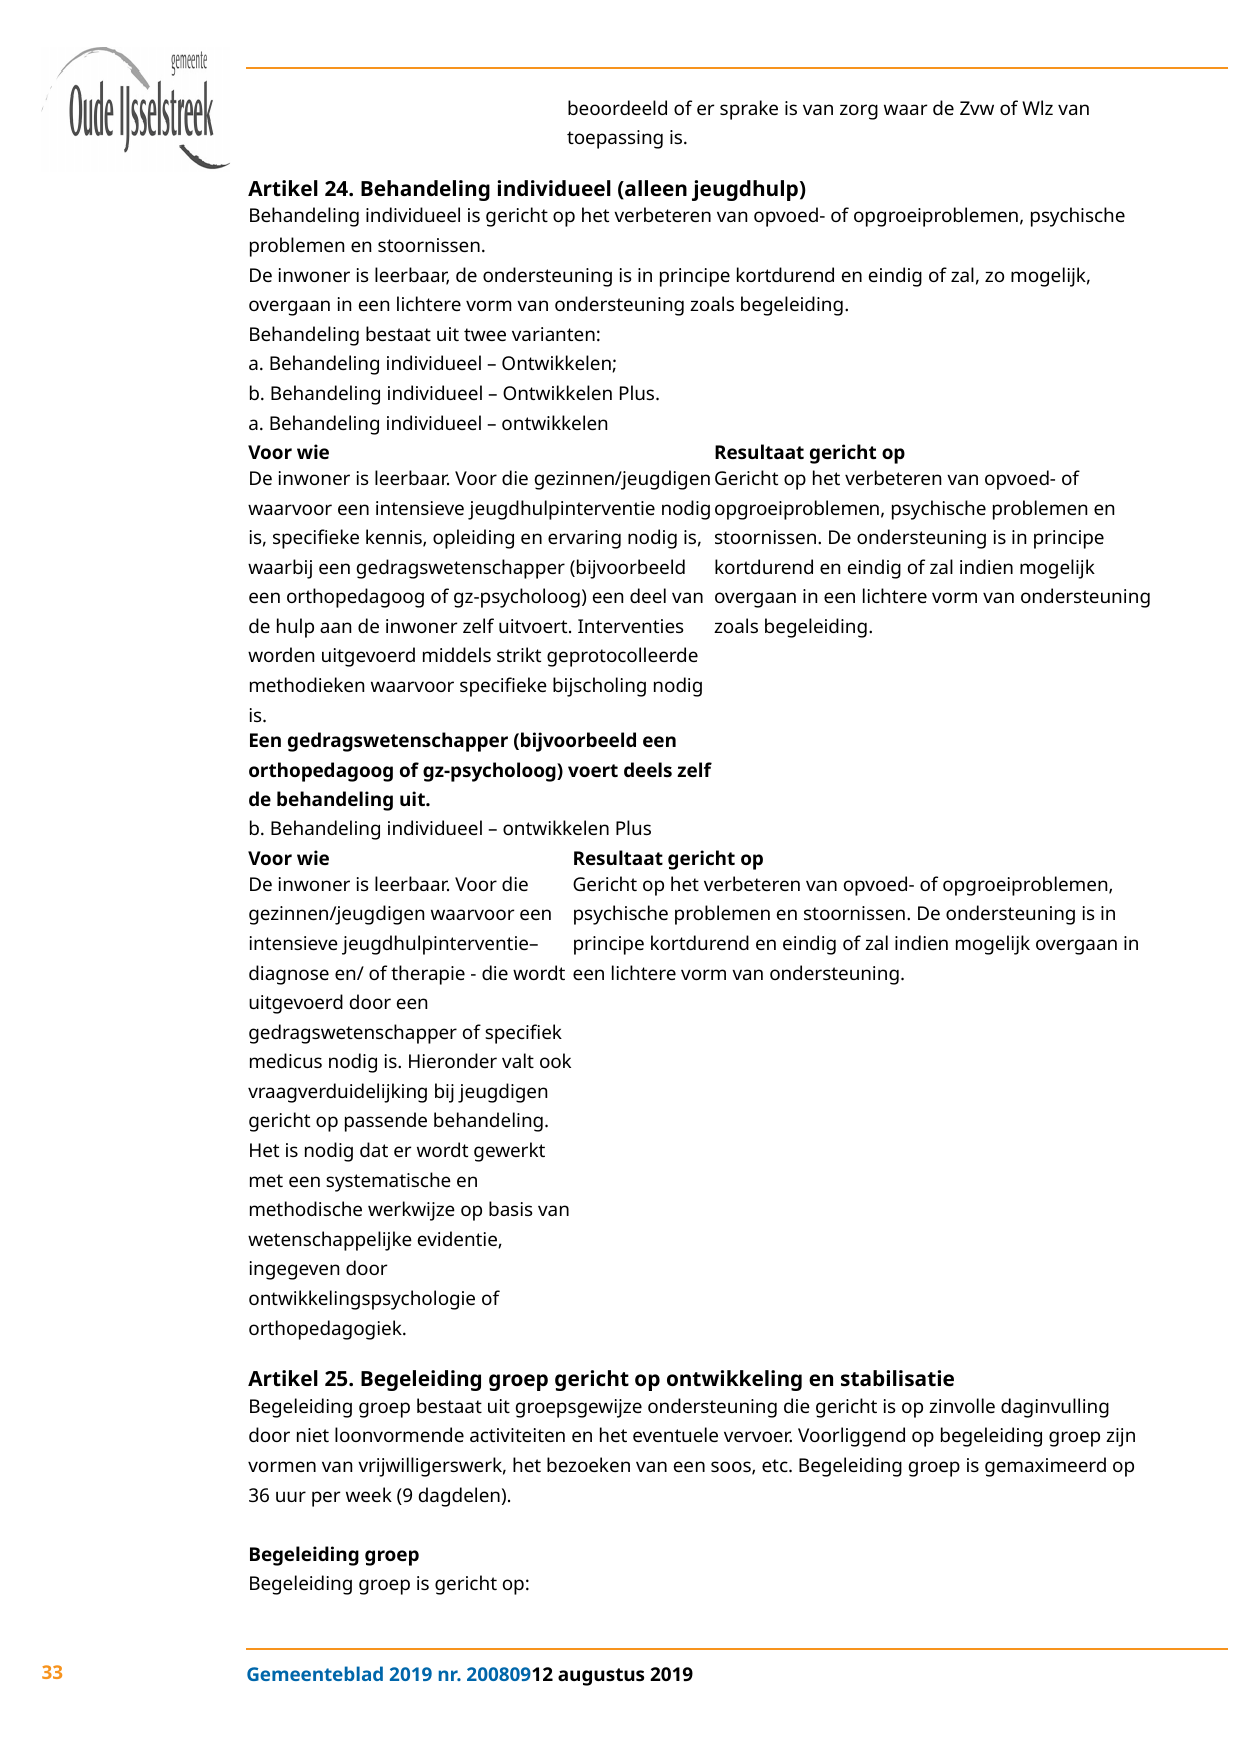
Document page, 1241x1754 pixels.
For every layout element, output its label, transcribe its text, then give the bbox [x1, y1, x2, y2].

text Begeleiding groep [248, 1541, 1152, 1567]
table_cell beoordeeld of er sprake is van zorg waar de Zvw of Wlz van toepassing is. [567, 95, 1152, 150]
table_cell [714, 728, 1152, 812]
text Begeleiding groep is gericht op: [248, 1571, 1152, 1596]
text Artikel 24. Behandeling individueel (alleen jeugdhulp) [248, 174, 1152, 203]
table_cell Gericht op het verbeteren van opvoed- of opgroeiproblemen, psychische problemen en stoornissen. De ondersteuning is in principe kortdurend en eindig of zal indien mogelijk overgaan in een lichtere vorm van ondersteuning. [573, 871, 1152, 1341]
table_header Voor wie [248, 439, 714, 465]
table_cell [248, 95, 567, 150]
table_cell De inwoner is leerbaar. Voor die gezinnen/jeugdigen waarvoor een intensieve jeugdhulpinterventie nodig is, specifieke kennis, opleiding en ervaring nodig is, waarbij een gedragswetenschapper (bijvoorbeeld een orthopedagoog of gz-psycholoog) een deel van de hulp aan de inwoner zelf uitvoert. Interventies worden uitgevoerd middels strikt geprotocolleerde methodieken waarvoor specifieke bijscholing nodig is. [248, 465, 714, 727]
table_header Resultaat gericht op [714, 439, 1152, 465]
text Artikel 25. Begeleiding groep gericht op ontwikkeling en stabilisatie [248, 1364, 1152, 1393]
table_cell De inwoner is leerbaar. Voor die gezinnen/jeugdigen waarvoor een intensieve jeugdhulpinterventie– diagnose en/ of therapie - die wordt uitgevoerd door een gedragswetenschapper of specifiek medicus nodig is. Hieronder valt ook vraagverduidelijking bij jeugdigen gericht op passende behandeling. Het is nodig dat er wordt gewerkt met een systematische en methodische werkwijze op basis van wetenschappelijke evidentie, ingegeven door ontwikkelingspsychologie of orthopedagogiek. [248, 871, 572, 1341]
text a. Behandeling individueel – Ontwikkelen; [248, 351, 1152, 376]
text De inwoner is leerbaar, de ondersteuning is in principe kortdurend en eindig of zal, zo mogelijk, overgaan in een lichtere vorm van ondersteuning zoals begeleiding. [248, 262, 1152, 317]
text b. Behandeling individueel – Ontwikkelen Plus. [248, 380, 1152, 406]
text a. Behandeling individueel – ontwikkelen [248, 410, 1152, 435]
table_cell Een gedragswetenschapper (bijvoorbeeld een orthopedagoog of gz-psycholoog) voert deels zelf de behandeling uit. [248, 728, 714, 812]
text b. Behandeling individueel – ontwikkelen Plus [248, 816, 1152, 841]
picture [41, 47, 231, 172]
table_header Resultaat gericht op [573, 845, 1152, 871]
table_header Voor wie [248, 845, 572, 871]
table_cell Gericht op het verbeteren van opvoed- of opgroeiproblemen, psychische problemen en stoornissen. De ondersteuning is in principe kortdurend en eindig of zal indien mogelijk overgaan in een lichtere vorm van ondersteuning zoals begeleiding. [714, 465, 1152, 727]
text Behandeling bestaat uit twee varianten: [248, 321, 1152, 347]
text Behandeling individueel is gericht op het verbeteren van opvoed- of opgroeiproblemen, psychische problemen en stoornissen. [248, 203, 1152, 258]
text Begeleiding groep bestaat uit groepsgewijze ondersteuning die gericht is op zinvolle daginvulling door niet loonvormende activiteiten en het eventuele vervoer. Voorliggend op begeleiding groep zijn vormen van vrijwilligerswerk, het bezoeken van een soos, etc. Begeleiding groep is gemaximeerd op 36 uur per week (9 dagdelen). [248, 1393, 1152, 1507]
